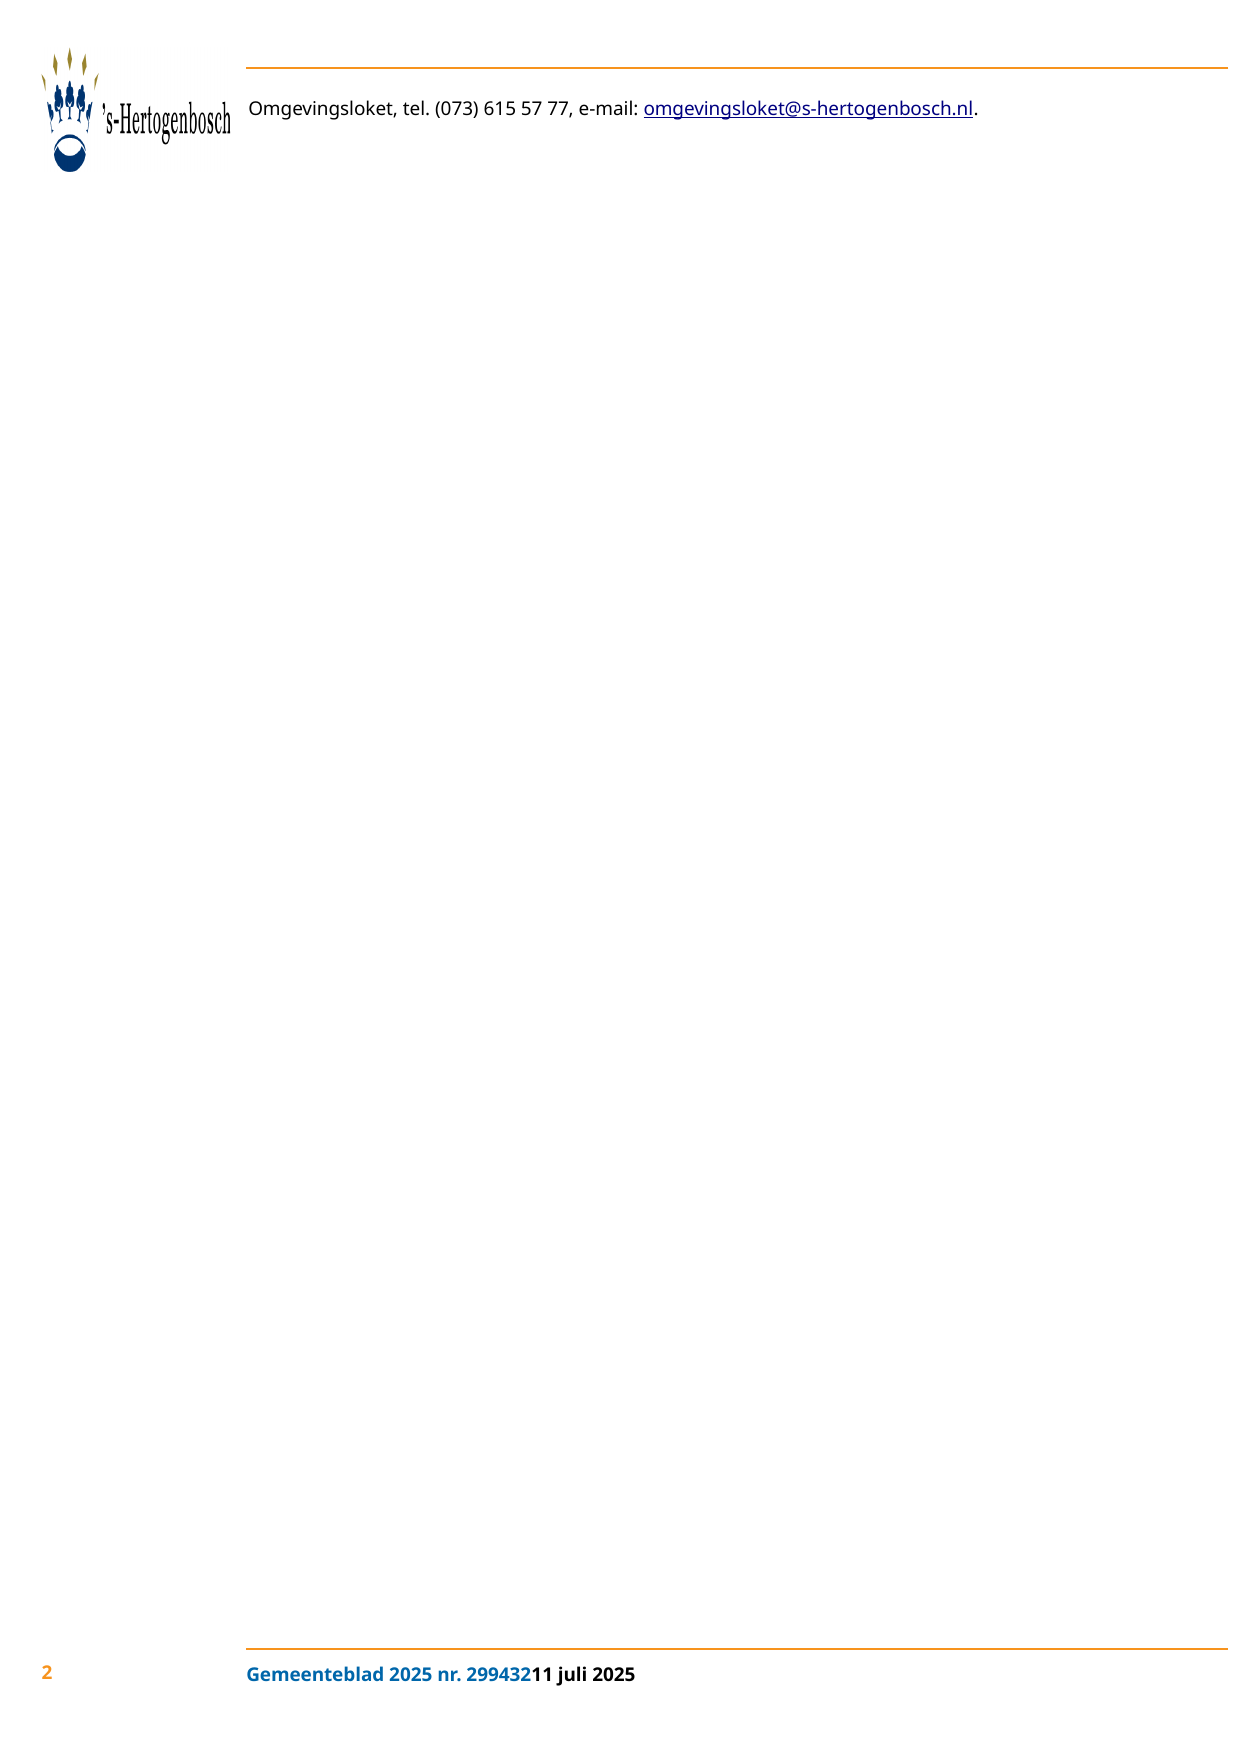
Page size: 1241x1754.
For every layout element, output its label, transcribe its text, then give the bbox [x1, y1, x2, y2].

text Omgevingsloket, tel. (073) 615 57 77, e-mail: omgevingsloket@s-hertogenbosch.nl. [248, 95, 1152, 121]
picture [41, 47, 231, 172]
